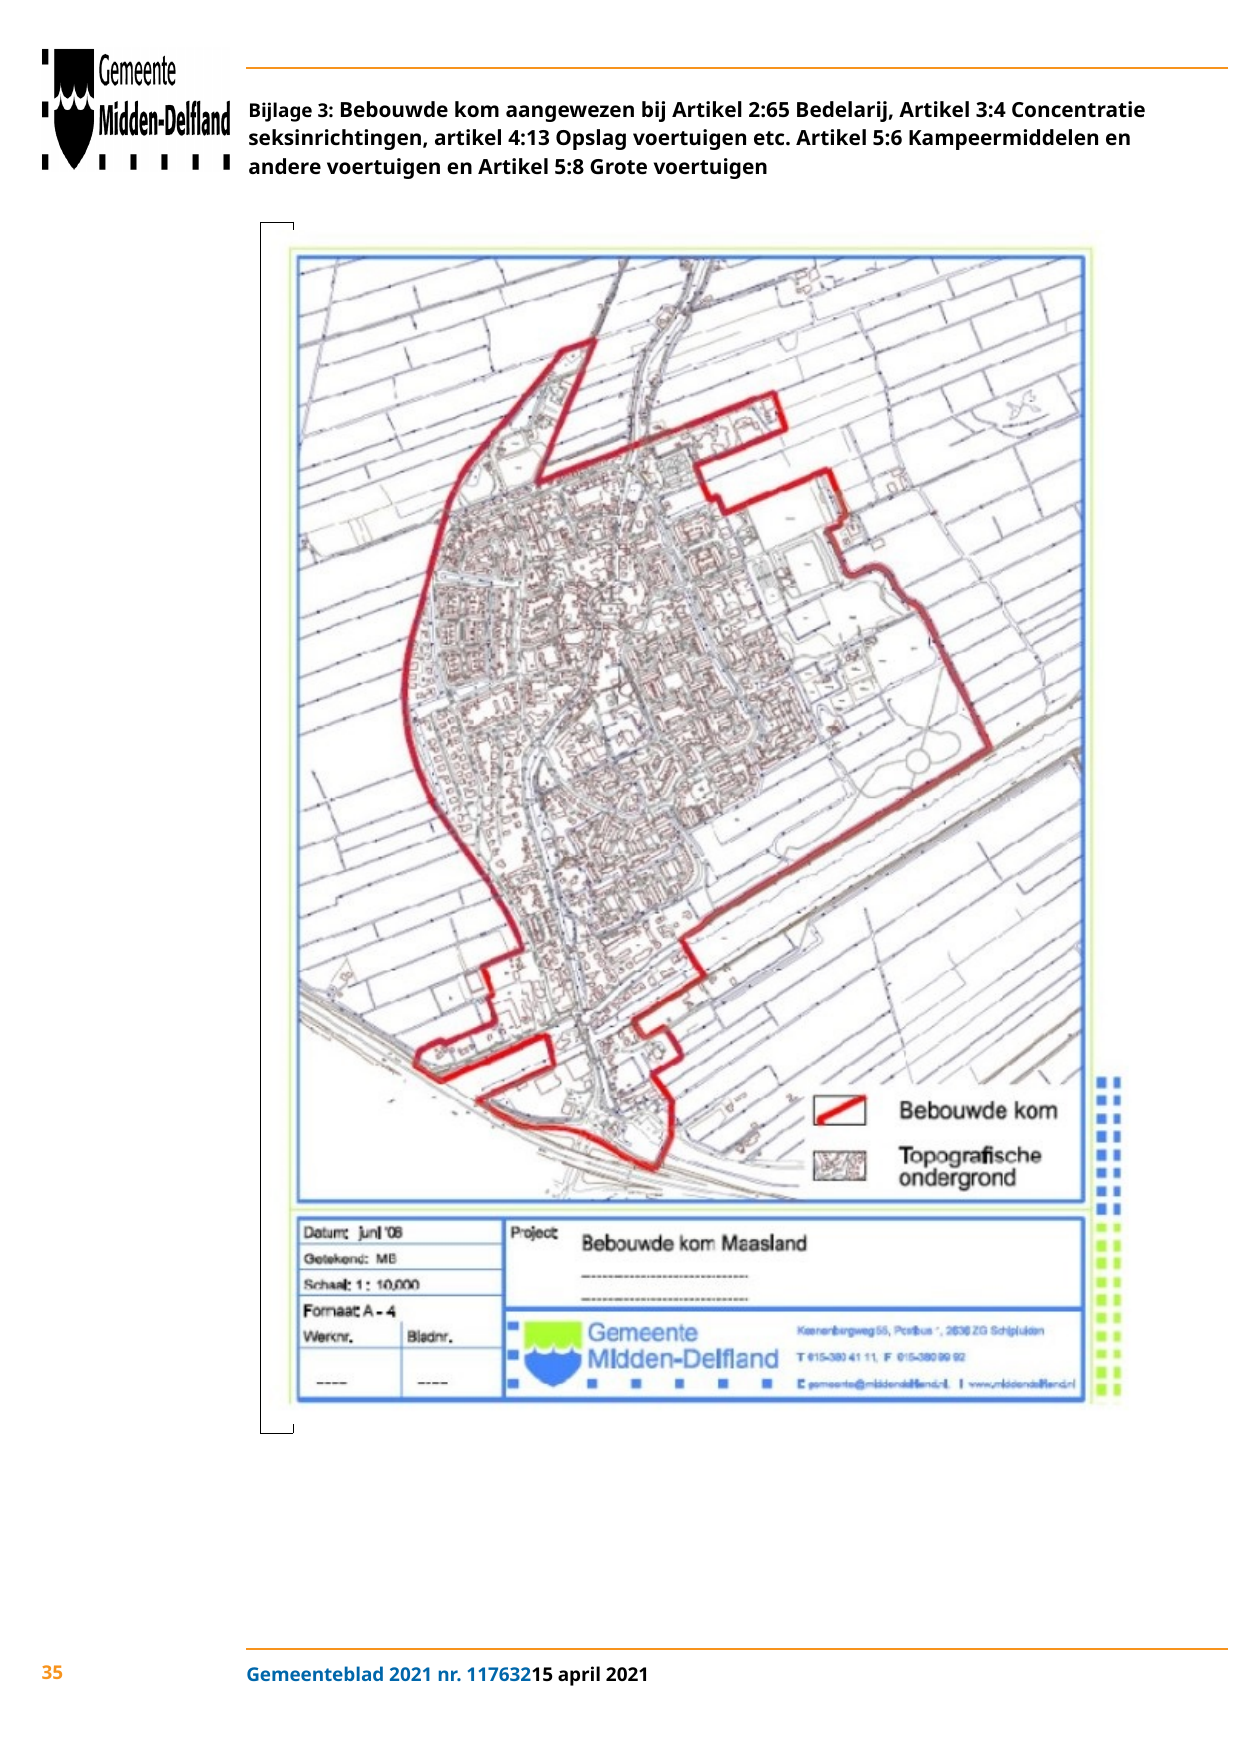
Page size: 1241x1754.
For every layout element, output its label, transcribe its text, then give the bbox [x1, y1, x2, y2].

text Bijlage 3: Bebouwde kom aangewezen bij Artikel 2:65 Bedelarij, Artikel 3:4 Concentratie seksinrichtingen, artikel 4:13 Opslag voertuigen etc. Artikel 5:6 Kampeermiddelen en andere voertuigen en Artikel 5:8 Grote voertuigen [248, 95, 1152, 180]
picture [268, 230, 1155, 1424]
picture [41, 47, 231, 172]
